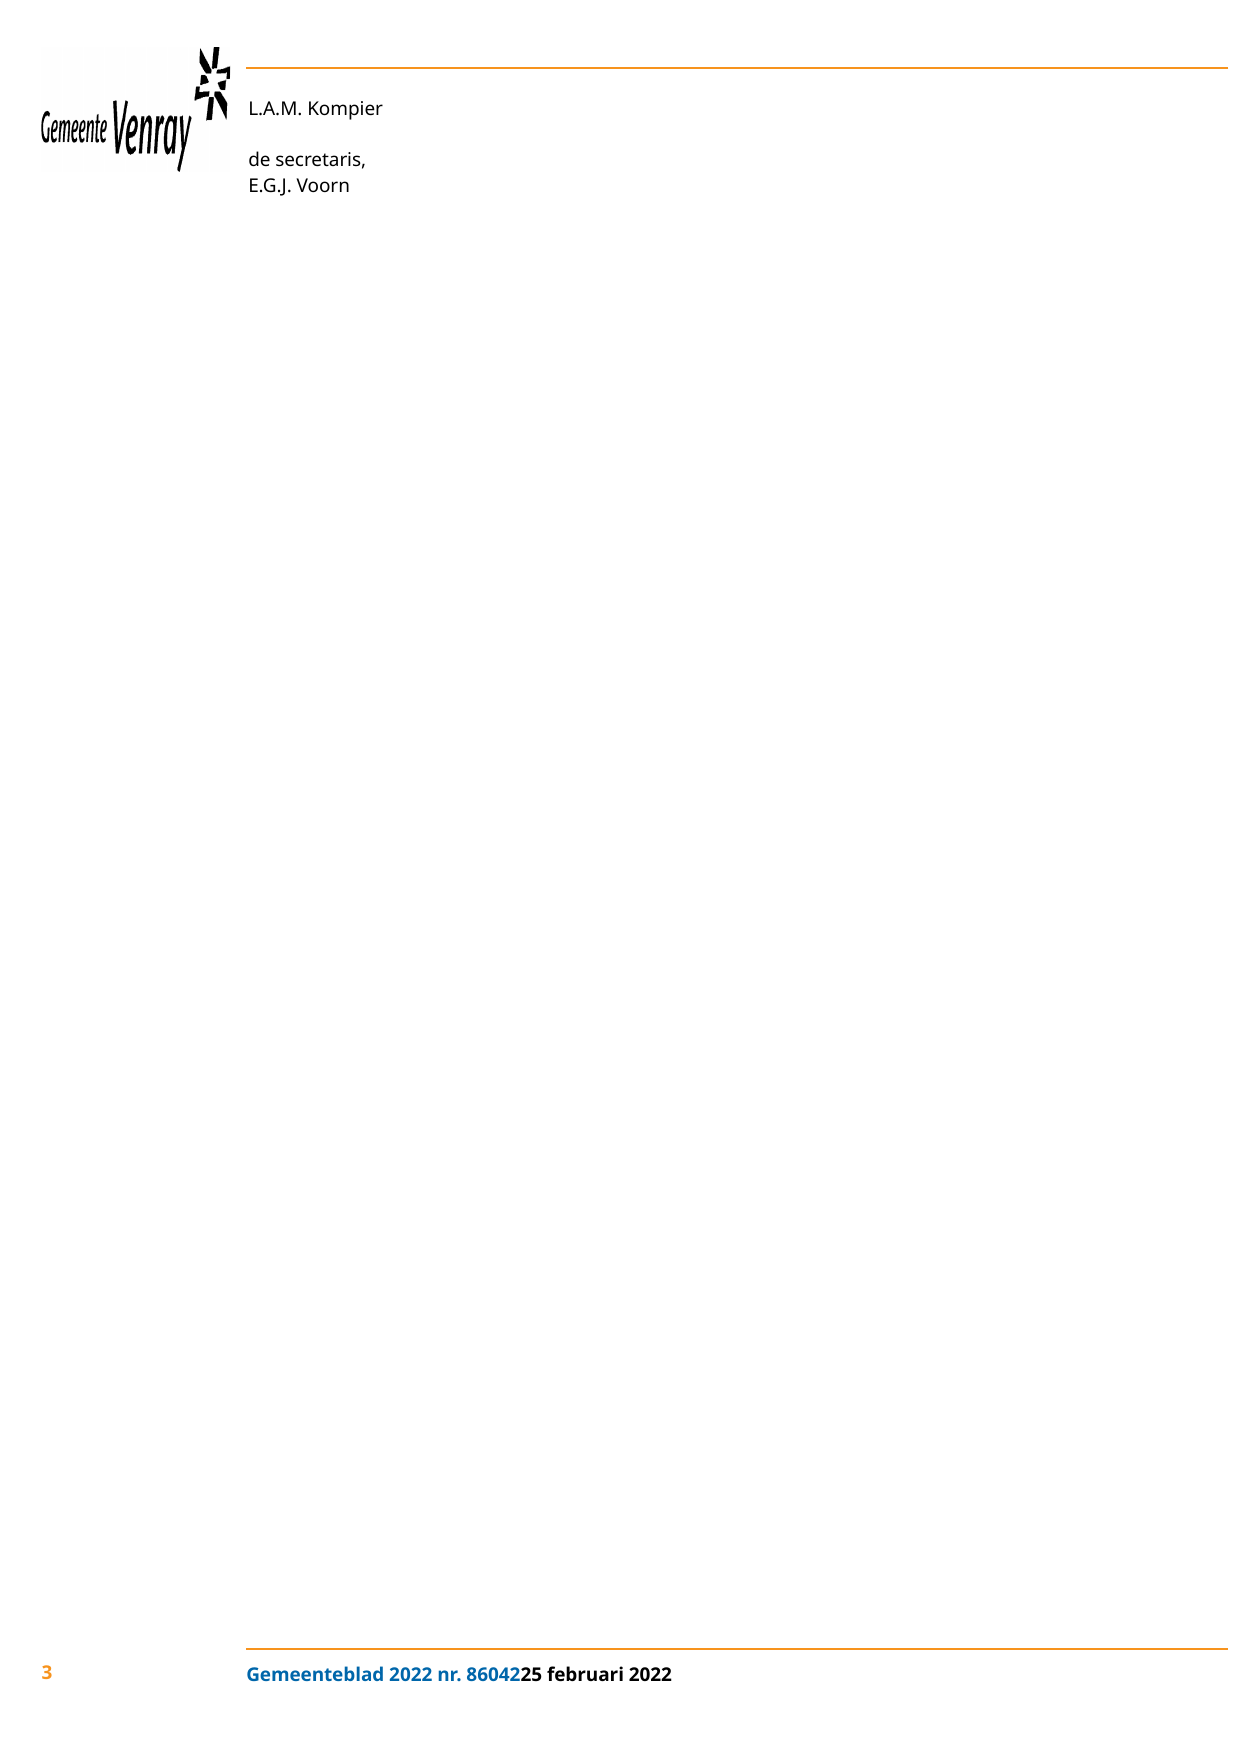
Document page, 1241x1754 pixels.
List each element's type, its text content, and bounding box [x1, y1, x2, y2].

text L.A.M. Kompier [248, 95, 1152, 121]
text E.G.J. Voorn [248, 172, 1152, 198]
picture [41, 47, 231, 172]
text de secretaris, [248, 146, 1152, 172]
